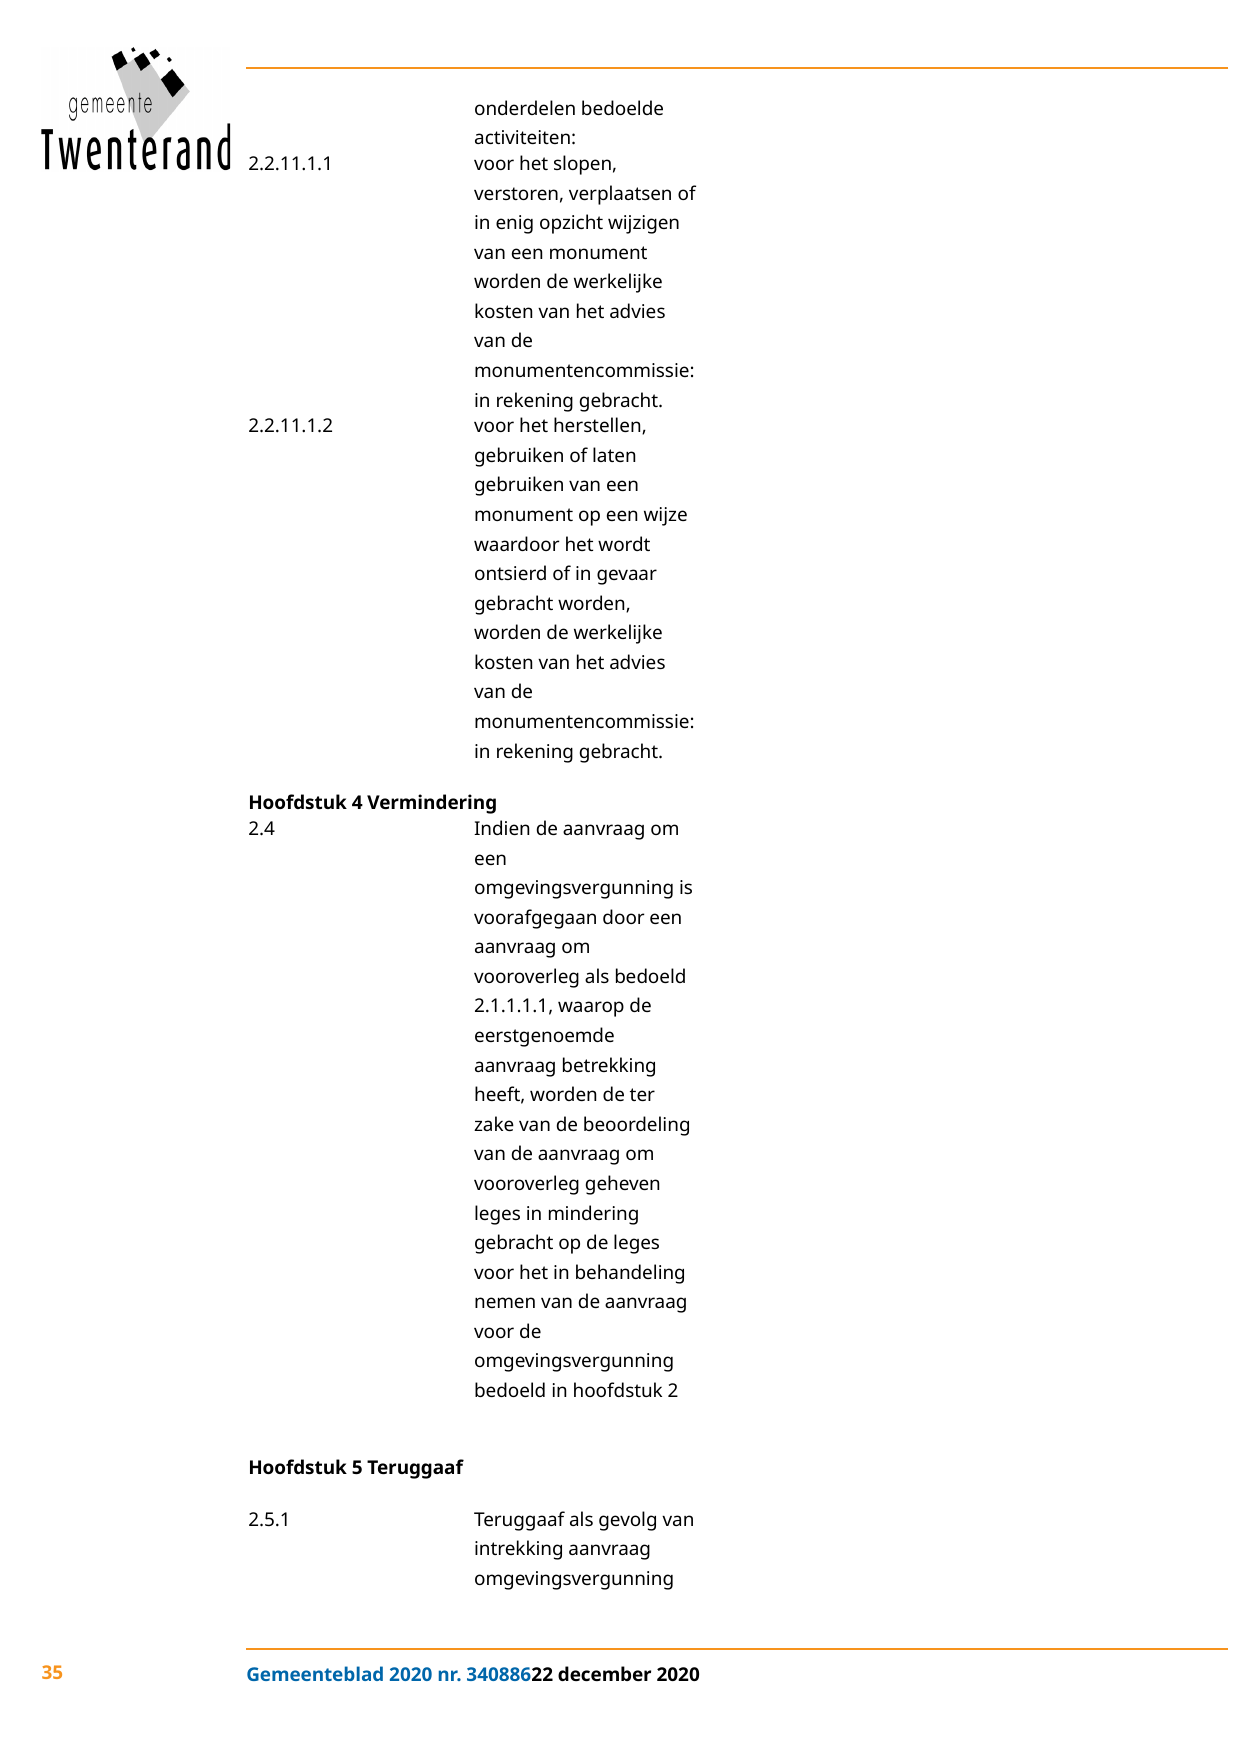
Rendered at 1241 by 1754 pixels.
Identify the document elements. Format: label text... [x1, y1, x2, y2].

table_cell 2.2.11.1.1 [248, 150, 474, 412]
table_cell [700, 815, 1152, 1403]
table_cell onderdelen bedoelde activiteiten: [474, 95, 700, 150]
table_cell [700, 95, 1152, 150]
table_cell [700, 764, 1152, 789]
table_cell [248, 1403, 474, 1429]
table_cell [700, 1506, 1152, 1591]
table_cell [474, 1429, 700, 1454]
table_cell 2.5.1 [248, 1506, 474, 1591]
table_cell [474, 1480, 700, 1506]
table_cell 2.4 [248, 815, 474, 1403]
table_cell [700, 413, 1152, 764]
table_cell [248, 764, 474, 789]
table_cell [700, 1454, 1152, 1480]
table_cell Teruggaaf als gevolg van intrekking aanvraag omgevingsvergunning [474, 1506, 700, 1591]
table_cell 2.2.11.1.2 [248, 413, 474, 764]
table_cell [248, 1429, 474, 1454]
picture [41, 47, 231, 172]
table_cell [700, 1429, 1152, 1454]
table_cell [248, 1480, 474, 1506]
table_cell [700, 1403, 1152, 1429]
table_cell Indien de aanvraag om een omgevingsvergunning is voorafgegaan door een aanvraag om vooroverleg als bedoeld 2.1.1.1.1, waarop de eerstgenoemde aanvraag betrekking heeft, worden de ter zake van de beoordeling van de aanvraag om vooroverleg geheven leges in mindering gebracht op de leges voor het in behandeling nemen van de aanvraag voor de omgevingsvergunning bedoeld in hoofdstuk 2 [474, 815, 700, 1403]
table_cell [248, 95, 474, 150]
table_cell [474, 1403, 700, 1429]
table_cell voor het herstellen, gebruiken of laten gebruiken van een monument op een wijze waardoor het wordt ontsierd of in gevaar gebracht worden, worden de werkelijke kosten van het advies van de monumentencommissie: in rekening gebracht. [474, 413, 700, 764]
table_cell [700, 789, 1152, 815]
table_cell [474, 764, 700, 789]
table_cell Hoofdstuk 5 Teruggaaf [248, 1454, 700, 1480]
table_cell voor het slopen, verstoren, verplaatsen of in enig opzicht wijzigen van een monument worden de werkelijke kosten van het advies van de monumentencommissie: in rekening gebracht. [474, 150, 700, 412]
table_cell Hoofdstuk 4 Vermindering [248, 789, 700, 815]
table_cell [700, 150, 1152, 412]
table_cell [700, 1480, 1152, 1506]
